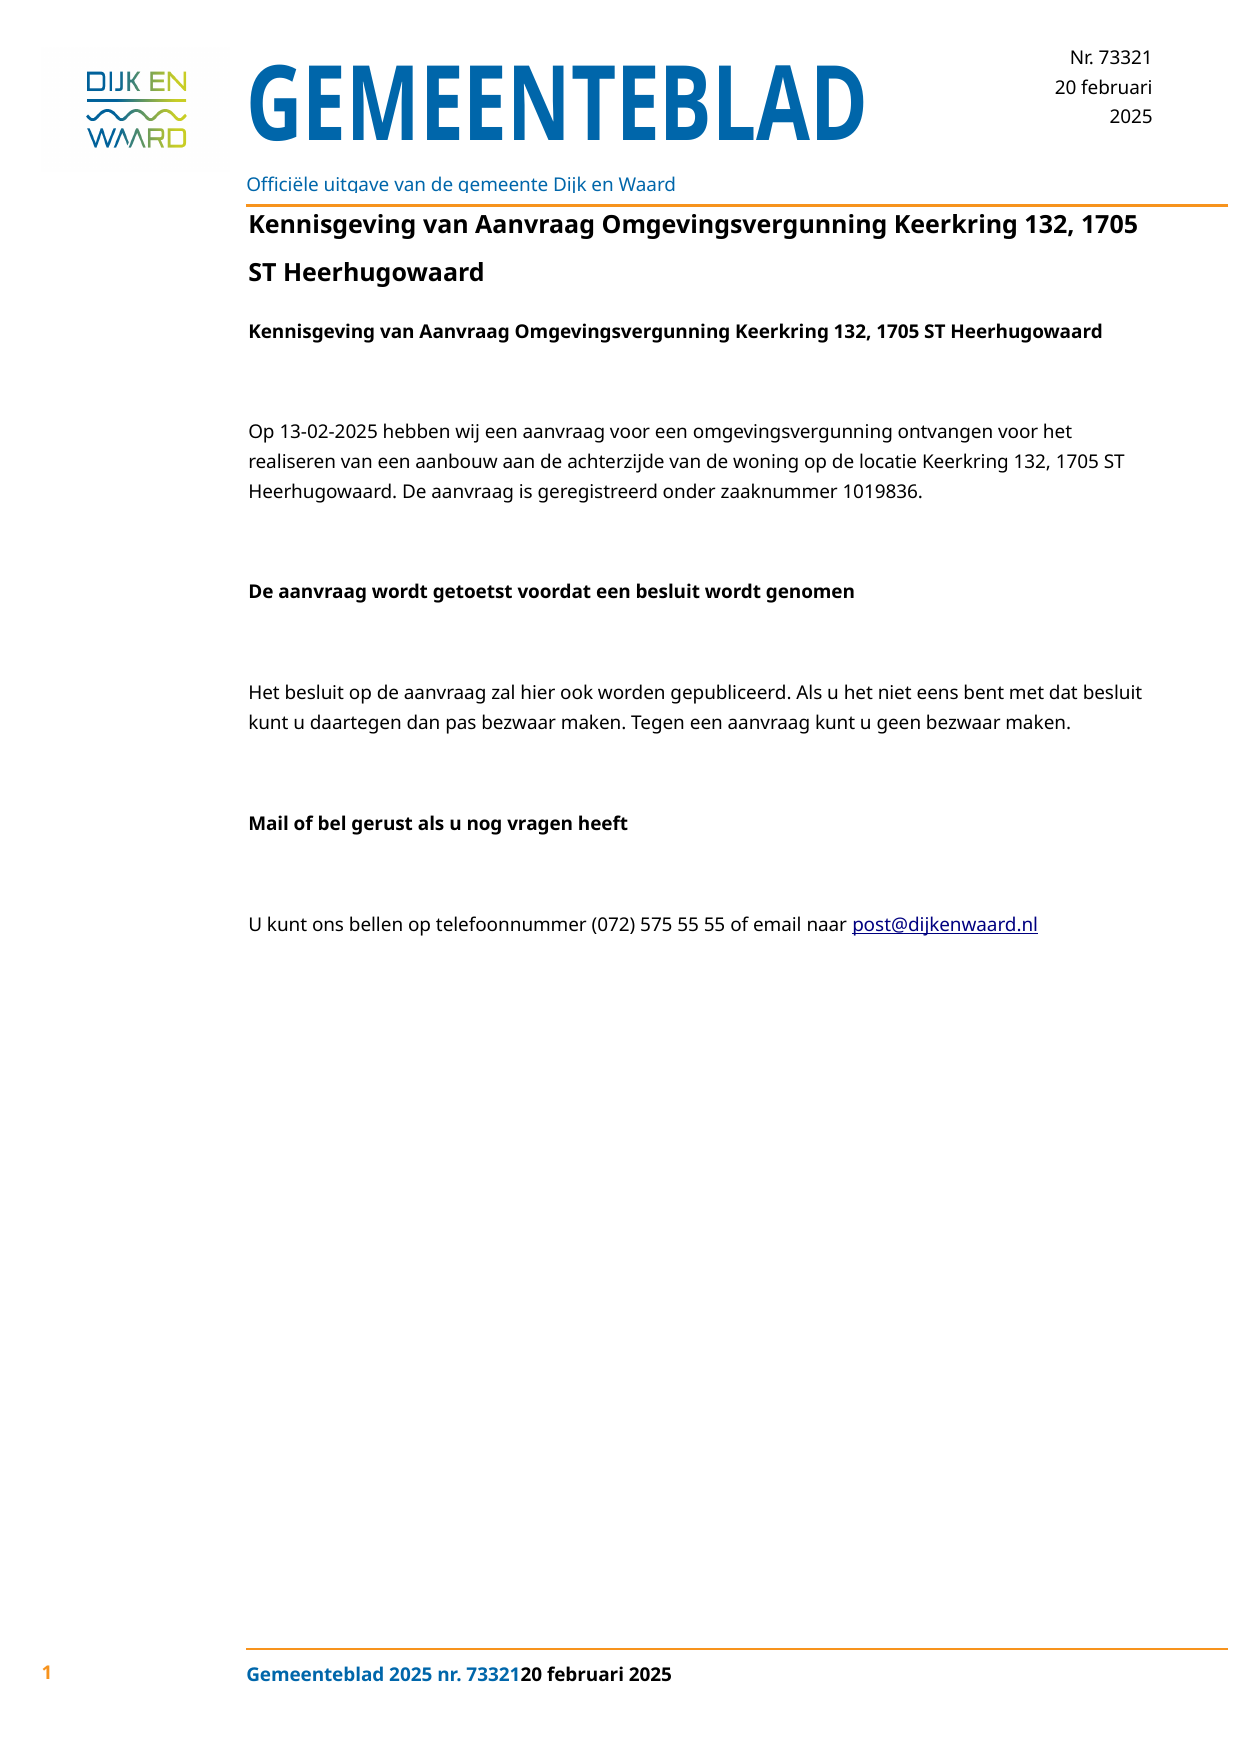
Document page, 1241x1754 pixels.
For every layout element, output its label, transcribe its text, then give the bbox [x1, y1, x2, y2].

text Het besluit op de aanvraag zal hier ook worden gepubliceerd. Als u het niet eens bent met dat besluit kunt u daartegen dan pas bezwaar maken. Tegen een aanvraag kunt u geen bezwaar maken. [248, 679, 1152, 735]
text Kennisgeving van Aanvraag Omgevingsvergunning Keerkring 132, 1705 ST Heerhugowaard [248, 207, 1152, 288]
text U kunt ons bellen op telefoonnummer (072) 575 55 55 of email naar post@dijkenwaard.nl [248, 911, 1152, 937]
text Mail of bel gerust als u nog vragen heeft [248, 810, 1152, 836]
text De aanvraag wordt getoetst voordat een besluit wordt genomen [248, 579, 1152, 604]
picture [41, 47, 231, 172]
text Kennisgeving van Aanvraag Omgevingsvergunning Keerkring 132, 1705 ST Heerhugowaard [248, 318, 1152, 344]
text Op 13-02-2025 hebben wij een aanvraag voor een omgevingsvergunning ontvangen voor het realiseren van een aanbouw aan de achterzijde van de woning op de locatie Keerkring 132, 1705 ST Heerhugowaard. De aanvraag is geregistreerd onder zaaknummer 1019836. [248, 419, 1152, 504]
